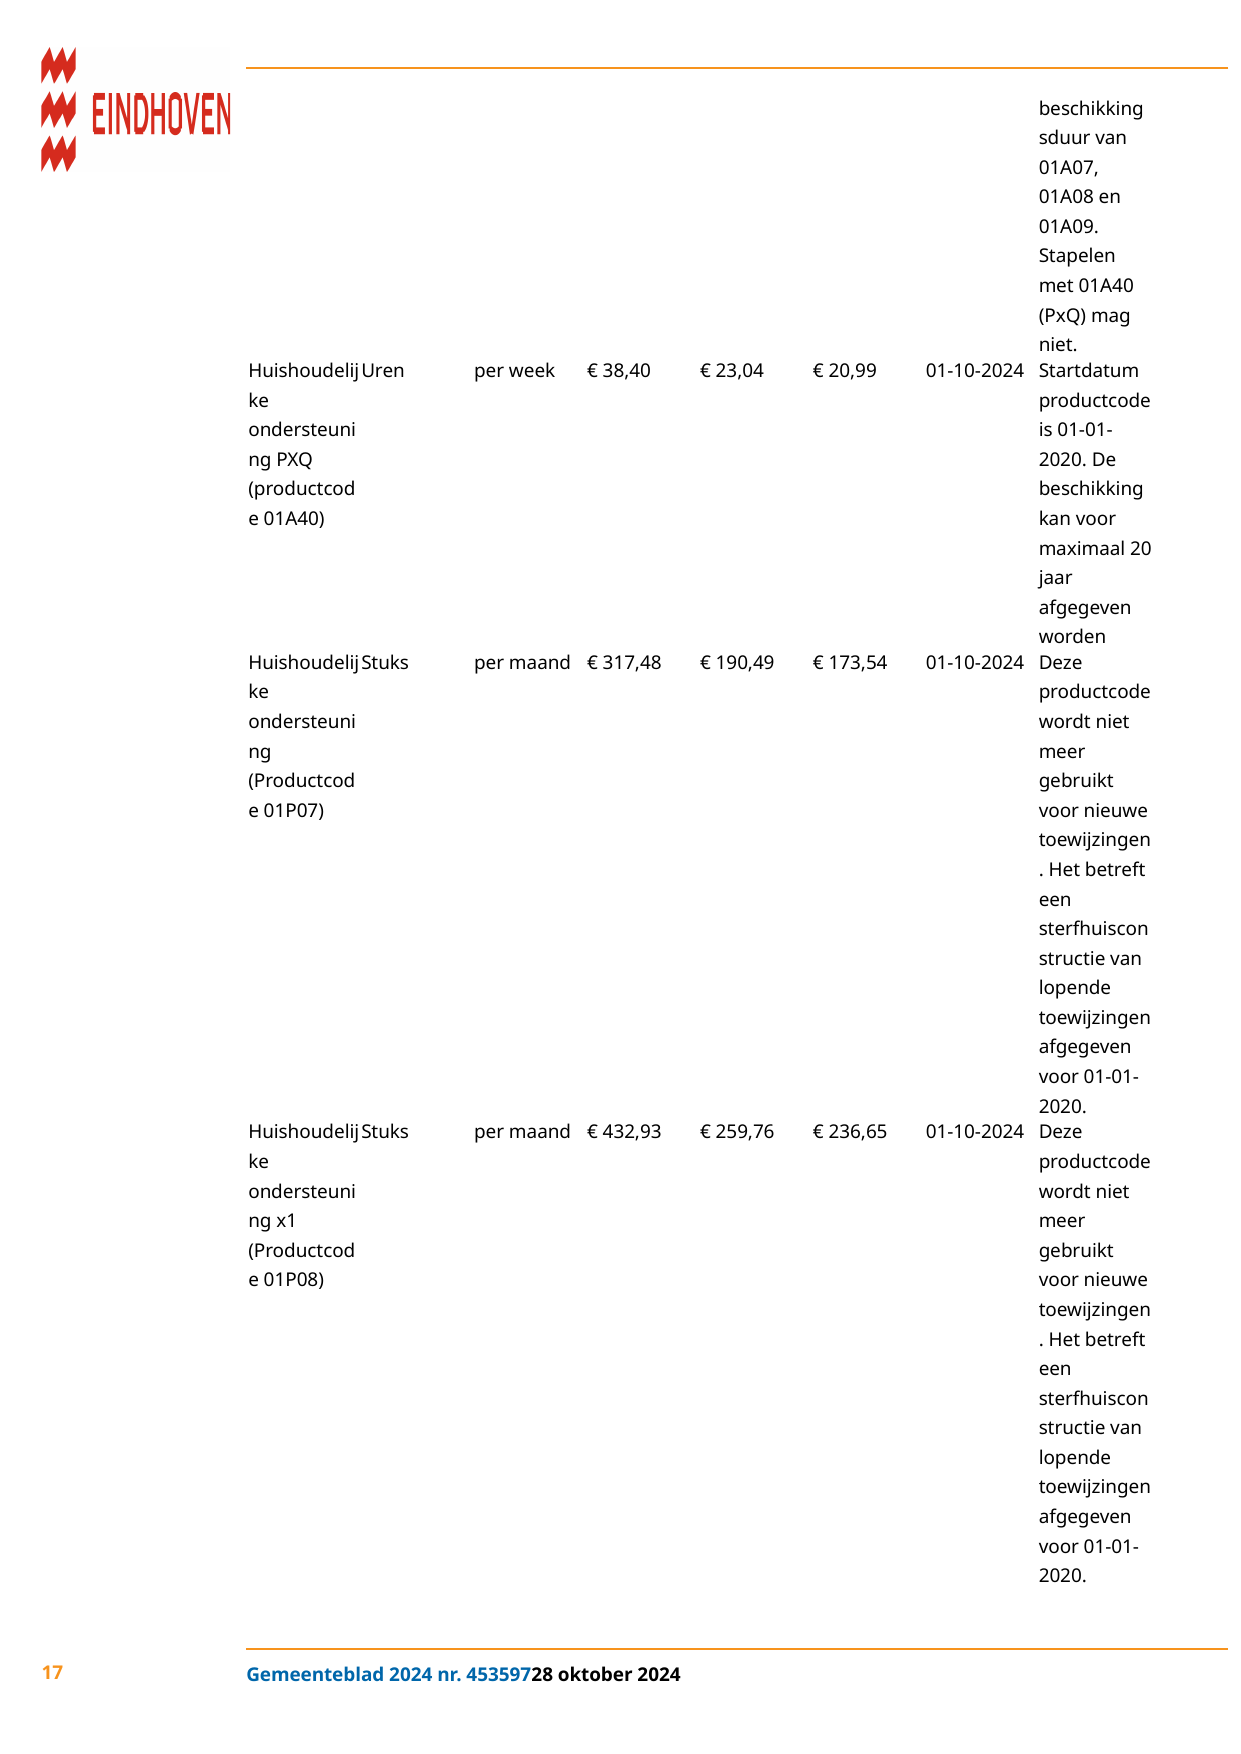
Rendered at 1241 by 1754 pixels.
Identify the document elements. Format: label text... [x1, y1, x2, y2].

table_cell [474, 95, 587, 357]
table_cell € 23,04 [700, 357, 813, 649]
table_cell per maand [474, 1119, 587, 1588]
table_cell Stuks [361, 649, 474, 1119]
table_cell Huishoudelijke ondersteuning (Productcode 01P07) [248, 649, 361, 1119]
table_cell 01-10-2024 [926, 357, 1038, 649]
table_cell Huishoudelijke ondersteuning PXQ (productcode 01A40) [248, 357, 361, 649]
table_cell per week [474, 357, 587, 649]
table_cell € 236,65 [813, 1119, 926, 1588]
table_cell [587, 95, 700, 357]
table_cell 01-10-2024 [926, 1119, 1038, 1588]
table_cell € 259,76 [700, 1119, 813, 1588]
table_cell [813, 95, 926, 357]
table_cell € 38,40 [587, 357, 700, 649]
table_cell € 173,54 [813, 649, 926, 1119]
table_cell 01-10-2024 [926, 649, 1038, 1119]
table_cell € 20,99 [813, 357, 926, 649]
table_cell € 317,48 [587, 649, 700, 1119]
table_cell beschikkingsduur van 01A07, 01A08 en 01A09. Stapelen met 01A40 (PxQ) mag niet. [1039, 95, 1152, 357]
table_cell [248, 95, 361, 357]
table_cell € 190,49 [700, 649, 813, 1119]
table_cell Deze productcode wordt niet meer gebruikt voor nieuwe toewijzingen. Het betreft een sterfhuisconstructie van lopende toewijzingen afgegeven voor 01-01-2020. [1039, 1119, 1152, 1588]
table_cell € 432,93 [587, 1119, 700, 1588]
table_cell Startdatum productcode is 01-01-2020. De beschikking kan voor maximaal 20 jaar afgegeven worden [1039, 357, 1152, 649]
table_cell Stuks [361, 1119, 474, 1588]
table_cell [926, 95, 1038, 357]
table_cell Deze productcode wordt niet meer gebruikt voor nieuwe toewijzingen. Het betreft een sterfhuisconstructie van lopende toewijzingen afgegeven voor 01-01-2020. [1039, 649, 1152, 1119]
table_cell [361, 95, 474, 357]
table_cell [700, 95, 813, 357]
table_cell Huishoudelijke ondersteuning x1 (Productcode 01P08) [248, 1119, 361, 1588]
picture [41, 47, 231, 172]
table_cell Uren [361, 357, 474, 649]
table_cell per maand [474, 649, 587, 1119]
